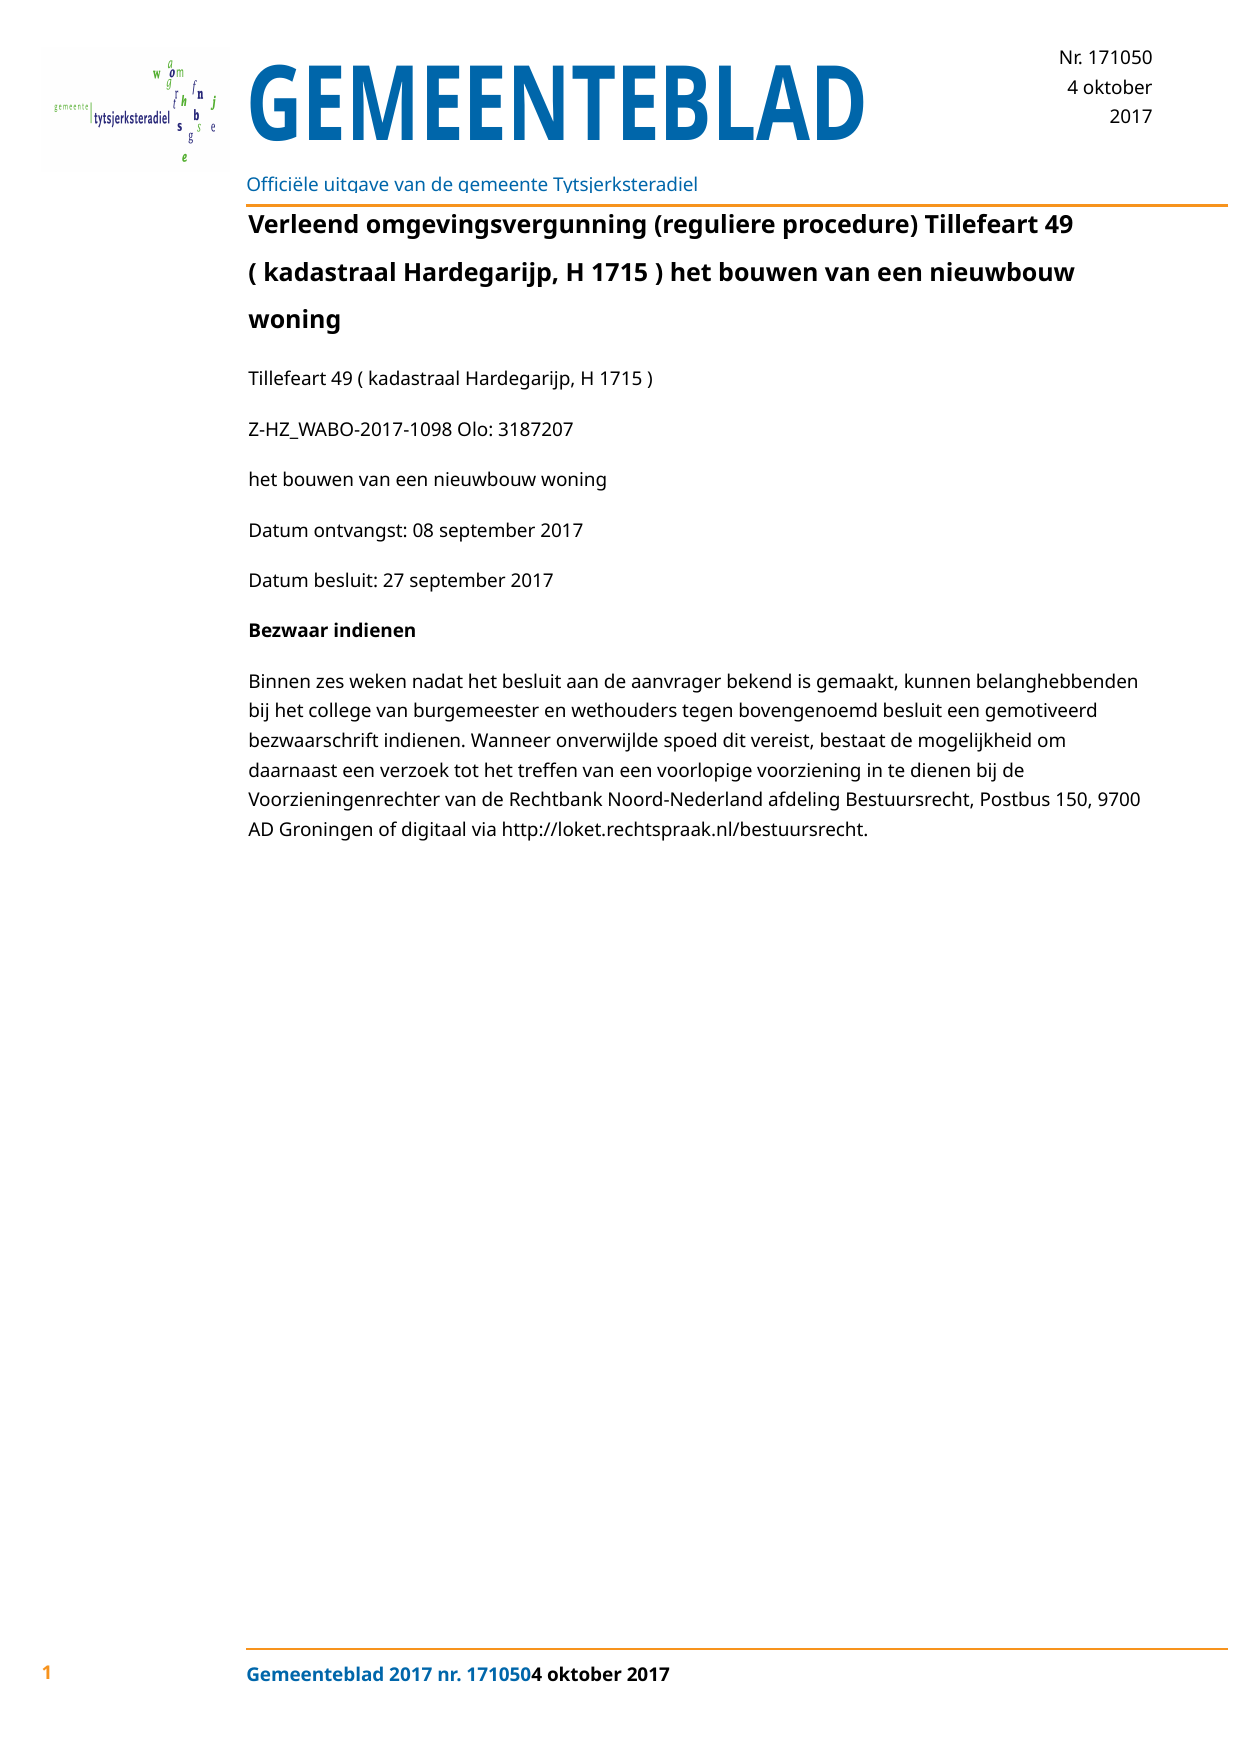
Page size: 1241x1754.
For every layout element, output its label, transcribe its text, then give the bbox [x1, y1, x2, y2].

text Datum ontvangst: 08 september 2017 [248, 517, 1152, 542]
text Datum besluit: 27 september 2017 [248, 567, 1152, 593]
text Verleend omgevingsvergunning (reguliere procedure) Tillefeart 49 ( kadastraal Hardegarijp, H 1715 ) het bouwen van een nieuwbouw woning [248, 207, 1152, 336]
text Bezwaar indienen [248, 618, 1152, 643]
text Z-HZ_WABO-2017-1098 Olo: 3187207 [248, 416, 1152, 442]
picture [41, 47, 231, 172]
text Tillefeart 49 ( kadastraal Hardegarijp, H 1715 ) [248, 366, 1152, 391]
text het bouwen van een nieuwbouw woning [248, 466, 1152, 492]
text Binnen zes weken nadat het besluit aan de aanvrager bekend is gemaakt, kunnen belanghebbenden bij het college van burgemeester en wethouders tegen bovengenoemd besluit een gemotiveerd bezwaarschrift indienen. Wanneer onverwijlde spoed dit vereist, bestaat de mogelijkheid om daarnaast een verzoek tot het treffen van een voorlopige voorziening in te dienen bij de Voorzieningenrechter van de Rechtbank Noord-Nederland afdeling Bestuursrecht, Postbus 150, 9700 AD Groningen of digitaal via http://loket.rechtspraak.nl/bestuursrecht. [248, 668, 1152, 842]
